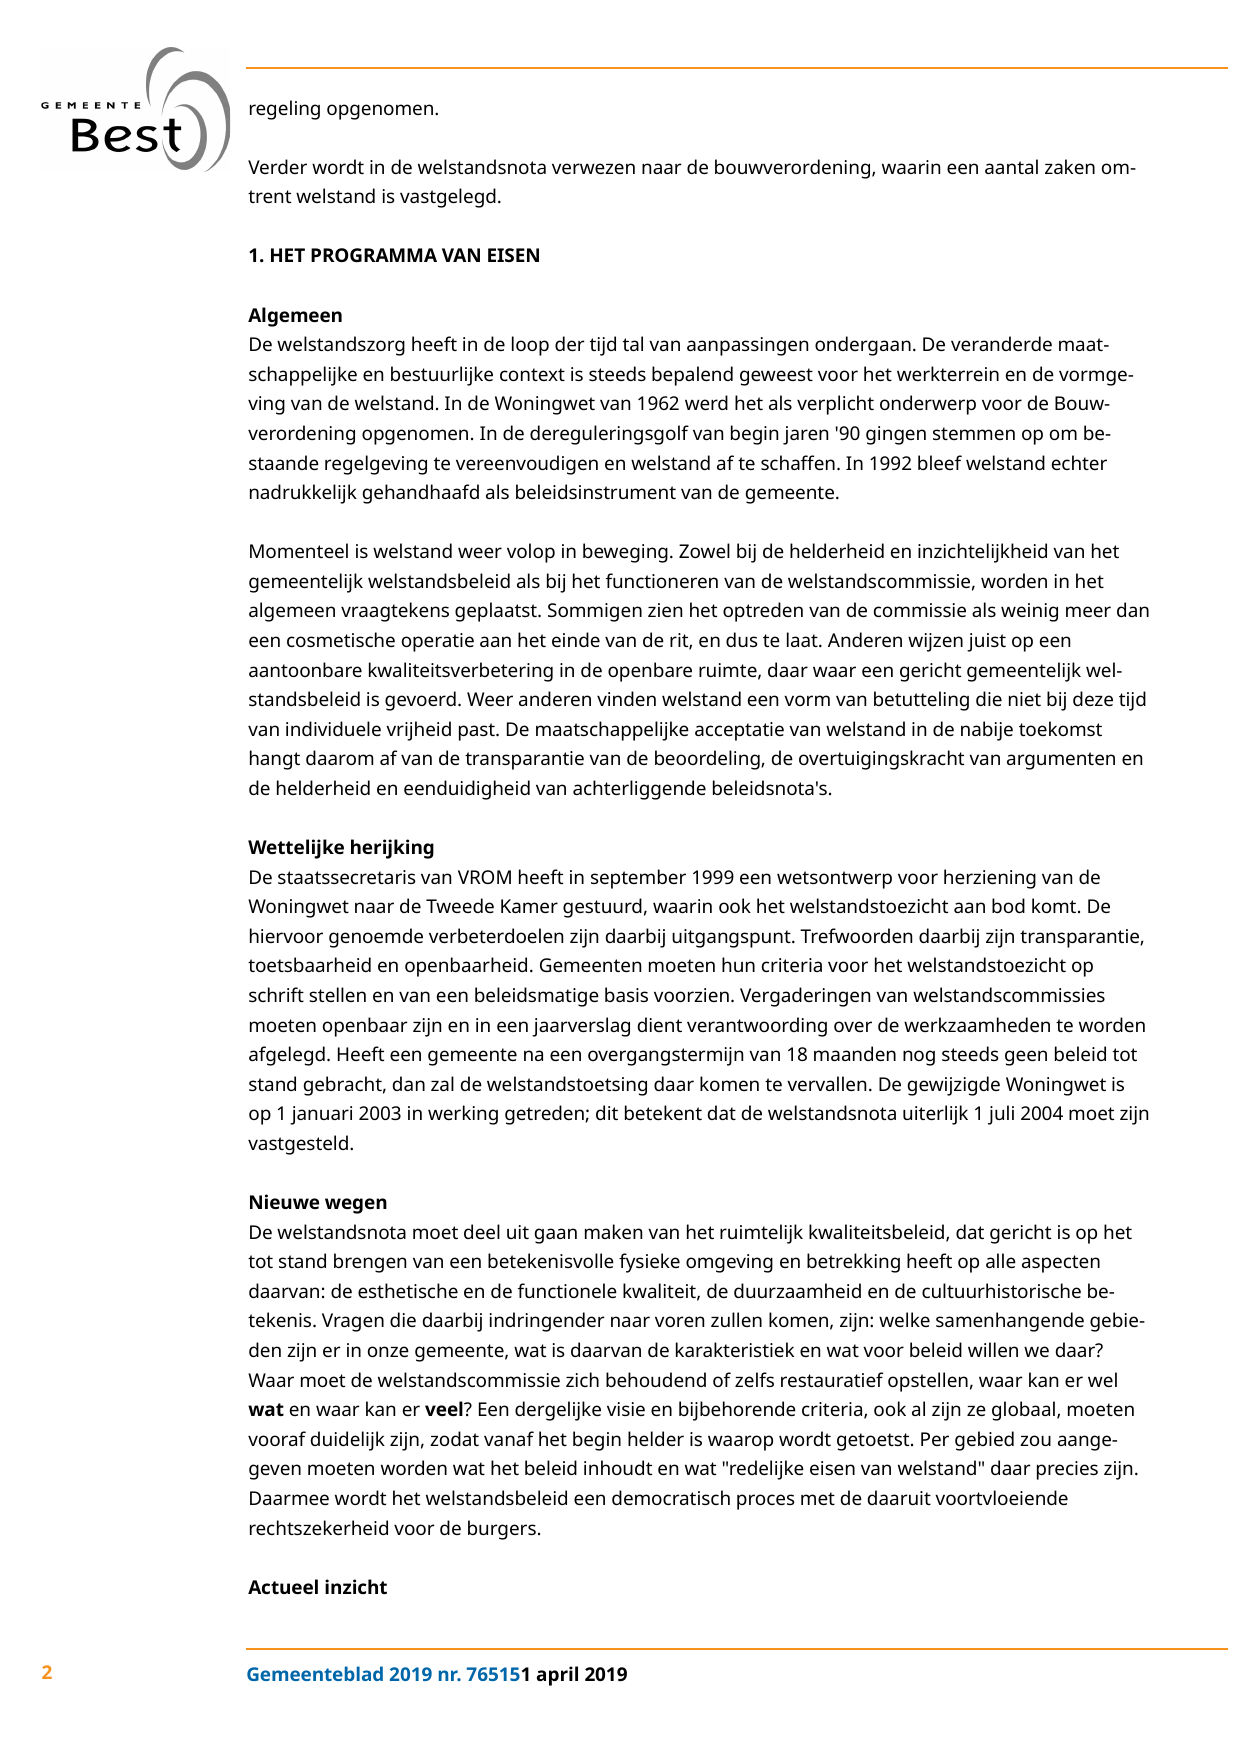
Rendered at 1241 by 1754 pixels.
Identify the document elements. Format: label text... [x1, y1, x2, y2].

text De welstandszorg heeft in de loop der tijd tal van aanpassingen ondergaan. De veranderde maat- schappelijke en bestuurlijke context is steeds bepalend geweest voor het werkterrein en de vormge- ving van de welstand. In de Woningwet van 1962 werd het als verplicht onderwerp voor de Bouw- verordening opgenomen. In de dereguleringsgolf van begin jaren '90 gingen stemmen op om be- staande regelgeving te vereenvoudigen en welstand af te schaffen. In 1992 bleef welstand echter nadrukkelijk gehandhaafd als beleidsinstrument van de gemeente. [248, 331, 1152, 505]
picture [41, 47, 231, 172]
text Algemeen [248, 302, 1152, 328]
text De welstandsnota moet deel uit gaan maken van het ruimtelijk kwaliteitsbeleid, dat gericht is op het tot stand brengen van een betekenisvolle fysieke omgeving en betrekking heeft op alle aspecten daarvan: de esthetische en de functionele kwaliteit, de duurzaamheid en de cultuurhistorische be- tekenis. Vragen die daarbij indringender naar voren zullen komen, zijn: welke samenhangende gebie- den zijn er in onze gemeente, wat is daarvan de karakteristiek en wat voor beleid willen we daar? Waar moet de welstandscommissie zich behoudend of zelfs restauratief opstellen, waar kan er wel wat en waar kan er veel? Een dergelijke visie en bijbehorende criteria, ook al zijn ze globaal, moeten vooraf duidelijk zijn, zodat vanaf het begin helder is waarop wordt getoetst. Per gebied zou aange- geven moeten worden wat het beleid inhoudt en wat "redelijke eisen van welstand" daar precies zijn. Daarmee wordt het welstandsbeleid een democratisch proces met de daaruit voortvloeiende rechtszekerheid voor de burgers. [248, 1219, 1152, 1541]
text Nieuwe wegen [248, 1189, 1152, 1215]
text regeling opgenomen. [248, 95, 1152, 121]
text Wettelijke herijking [248, 834, 1152, 860]
text Actueel inzicht [248, 1574, 1152, 1600]
text Momenteel is welstand weer volop in beweging. Zowel bij de helderheid en inzichtelijkheid van het gemeentelijk welstandsbeleid als bij het functioneren van de welstandscommissie, worden in het algemeen vraagtekens geplaatst. Sommigen zien het optreden van de commissie als weinig meer dan een cosmetische operatie aan het einde van de rit, en dus te laat. Anderen wijzen juist op een aantoonbare kwaliteitsverbetering in de openbare ruimte, daar waar een gericht gemeentelijk wel- standsbeleid is gevoerd. Weer anderen vinden welstand een vorm van betutteling die niet bij deze tijd van individuele vrijheid past. De maatschappelijke acceptatie van welstand in de nabije toekomst hangt daarom af van de transparantie van de beoordeling, de overtuigingskracht van argumenten en de helderheid en eenduidigheid van achterliggende beleidsnota's. [248, 538, 1152, 801]
text Verder wordt in de welstandsnota verwezen naar de bouwverordening, waarin een aantal zaken om- trent welstand is vastgelegd. [248, 154, 1152, 209]
text 1. HET PROGRAMMA VAN EISEN [248, 243, 1152, 268]
text De staatssecretaris van VROM heeft in september 1999 een wetsontwerp voor herziening van de Woningwet naar de Tweede Kamer gestuurd, waarin ook het welstandstoezicht aan bod komt. De hiervoor genoemde verbeterdoelen zijn daarbij uitgangspunt. Trefwoorden daarbij zijn transparantie, toetsbaarheid en openbaarheid. Gemeenten moeten hun criteria voor het welstandstoezicht op schrift stellen en van een beleidsmatige basis voorzien. Vergaderingen van welstandscommissies moeten openbaar zijn en in een jaarverslag dient verantwoording over de werkzaamheden te worden afgelegd. Heeft een gemeente na een overgangstermijn van 18 maanden nog steeds geen beleid tot stand gebracht, dan zal de welstandstoetsing daar komen te vervallen. De gewijzigde Woningwet is op 1 januari 2003 in werking getreden; dit betekent dat de welstandsnota uiterlijk 1 juli 2004 moet zijn vastgesteld. [248, 864, 1152, 1156]
